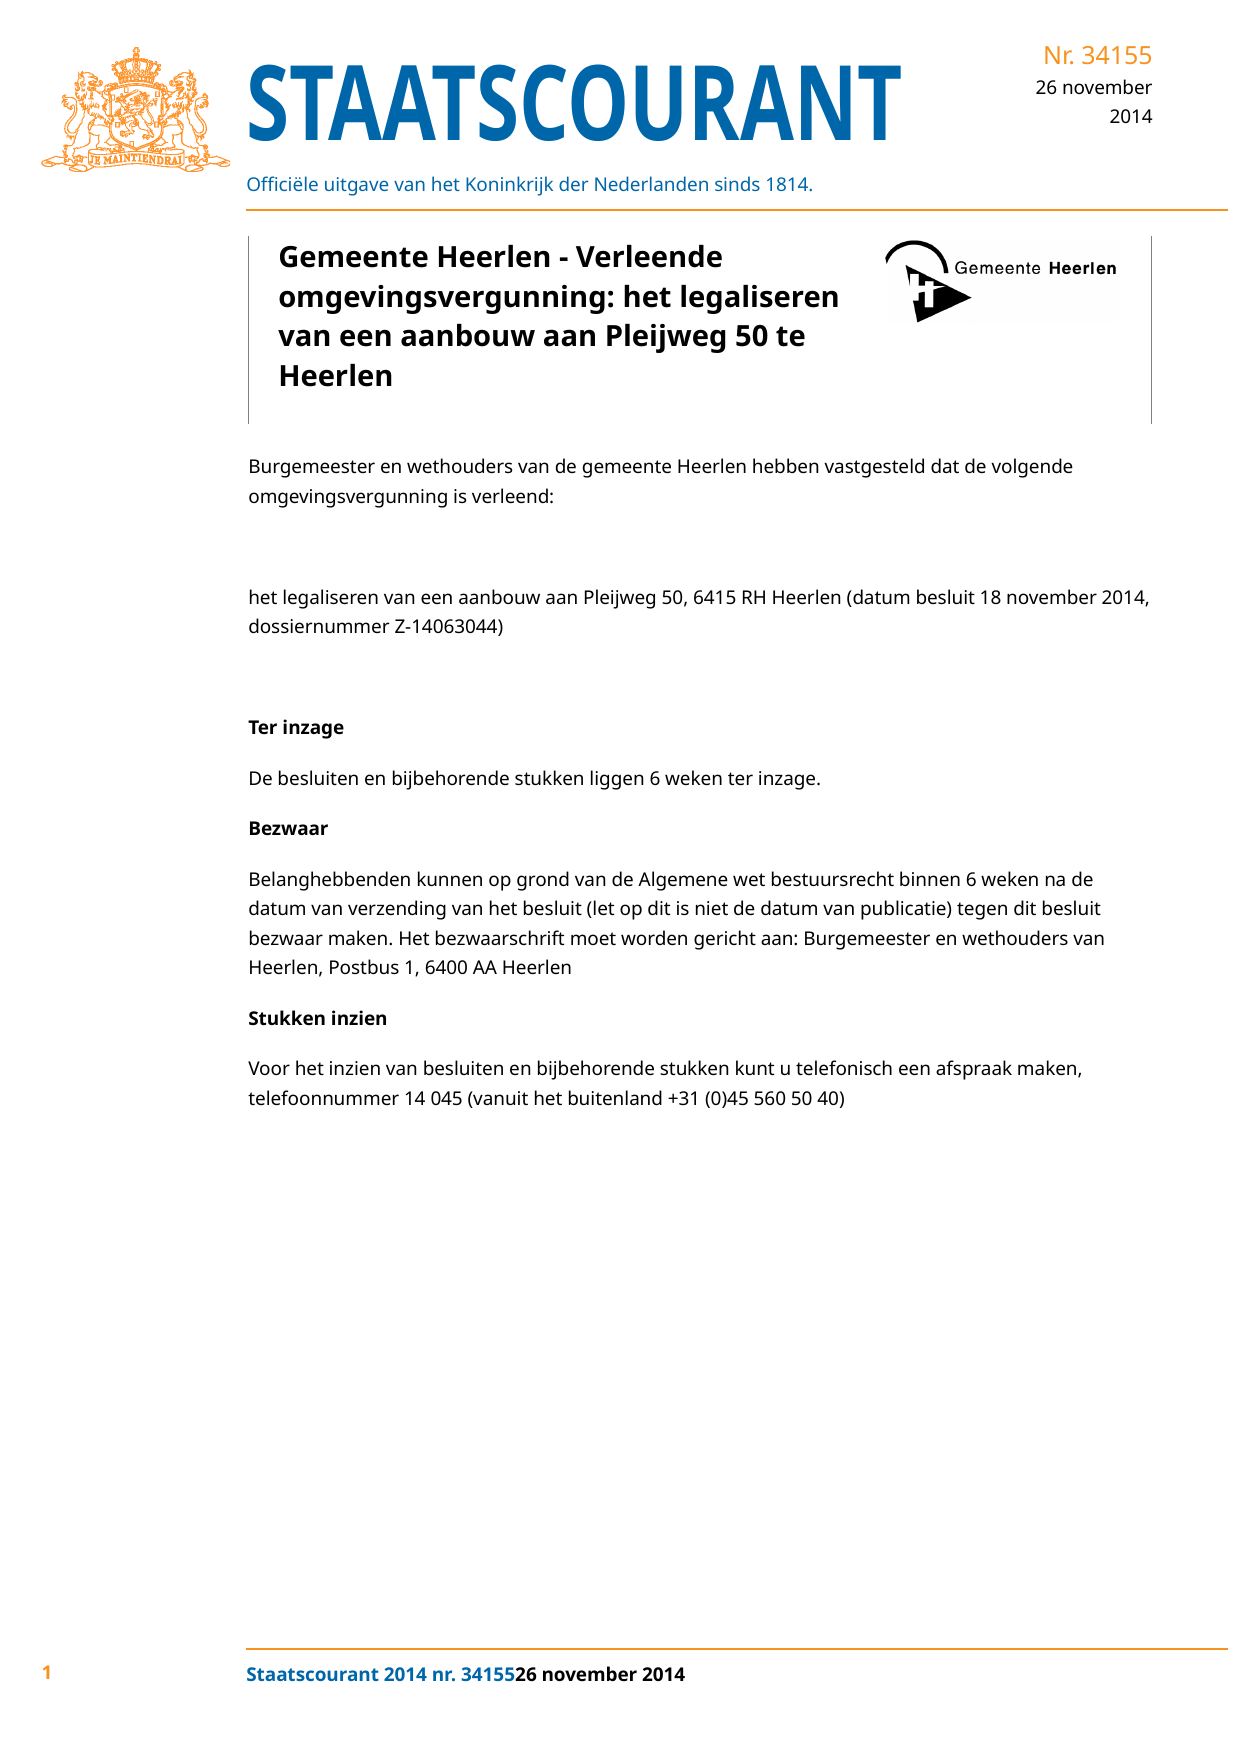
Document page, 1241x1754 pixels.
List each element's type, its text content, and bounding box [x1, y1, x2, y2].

picture [882, 236, 1119, 325]
table_header Gemeente Heerlen - Verleende omgevingsvergunning: het legaliseren van een aanbouw aan Pleijweg 50 te Heerlen [249, 236, 850, 424]
text De besluiten en bijbehorende stukken liggen 6 weken ter inzage. [248, 765, 1152, 791]
text het legaliseren van een aanbouw aan Pleijweg 50, 6415 RH Heerlen (datum besluit 18 november 2014, dossiernummer Z-14063044) [248, 584, 1152, 639]
text Belanghebbenden kunnen op grond van de Algemene wet bestuursrecht binnen 6 weken na de datum van verzending van het besluit (let op dit is niet de datum van publicatie) tegen dit besluit bezwaar maken. Het bezwaarschrift moet worden gericht aan: Burgemeester en wethouders van Heerlen, Postbus 1, 6400 AA Heerlen [248, 866, 1152, 980]
picture [41, 47, 231, 172]
text Stukken inzien [248, 1005, 1152, 1031]
text Bezwaar [248, 815, 1152, 841]
table_header [850, 236, 1151, 424]
text Burgemeester en wethouders van de gemeente Heerlen hebben vastgesteld dat de volgende omgevingsvergunning is verleend: [248, 454, 1152, 509]
text Voor het inzien van besluiten en bijbehorende stukken kunt u telefonisch een afspraak maken, telefoonnummer 14 045 (vanuit het buitenland +31 (0)45 560 50 40) [248, 1055, 1152, 1111]
text Ter inzage [248, 714, 1152, 740]
